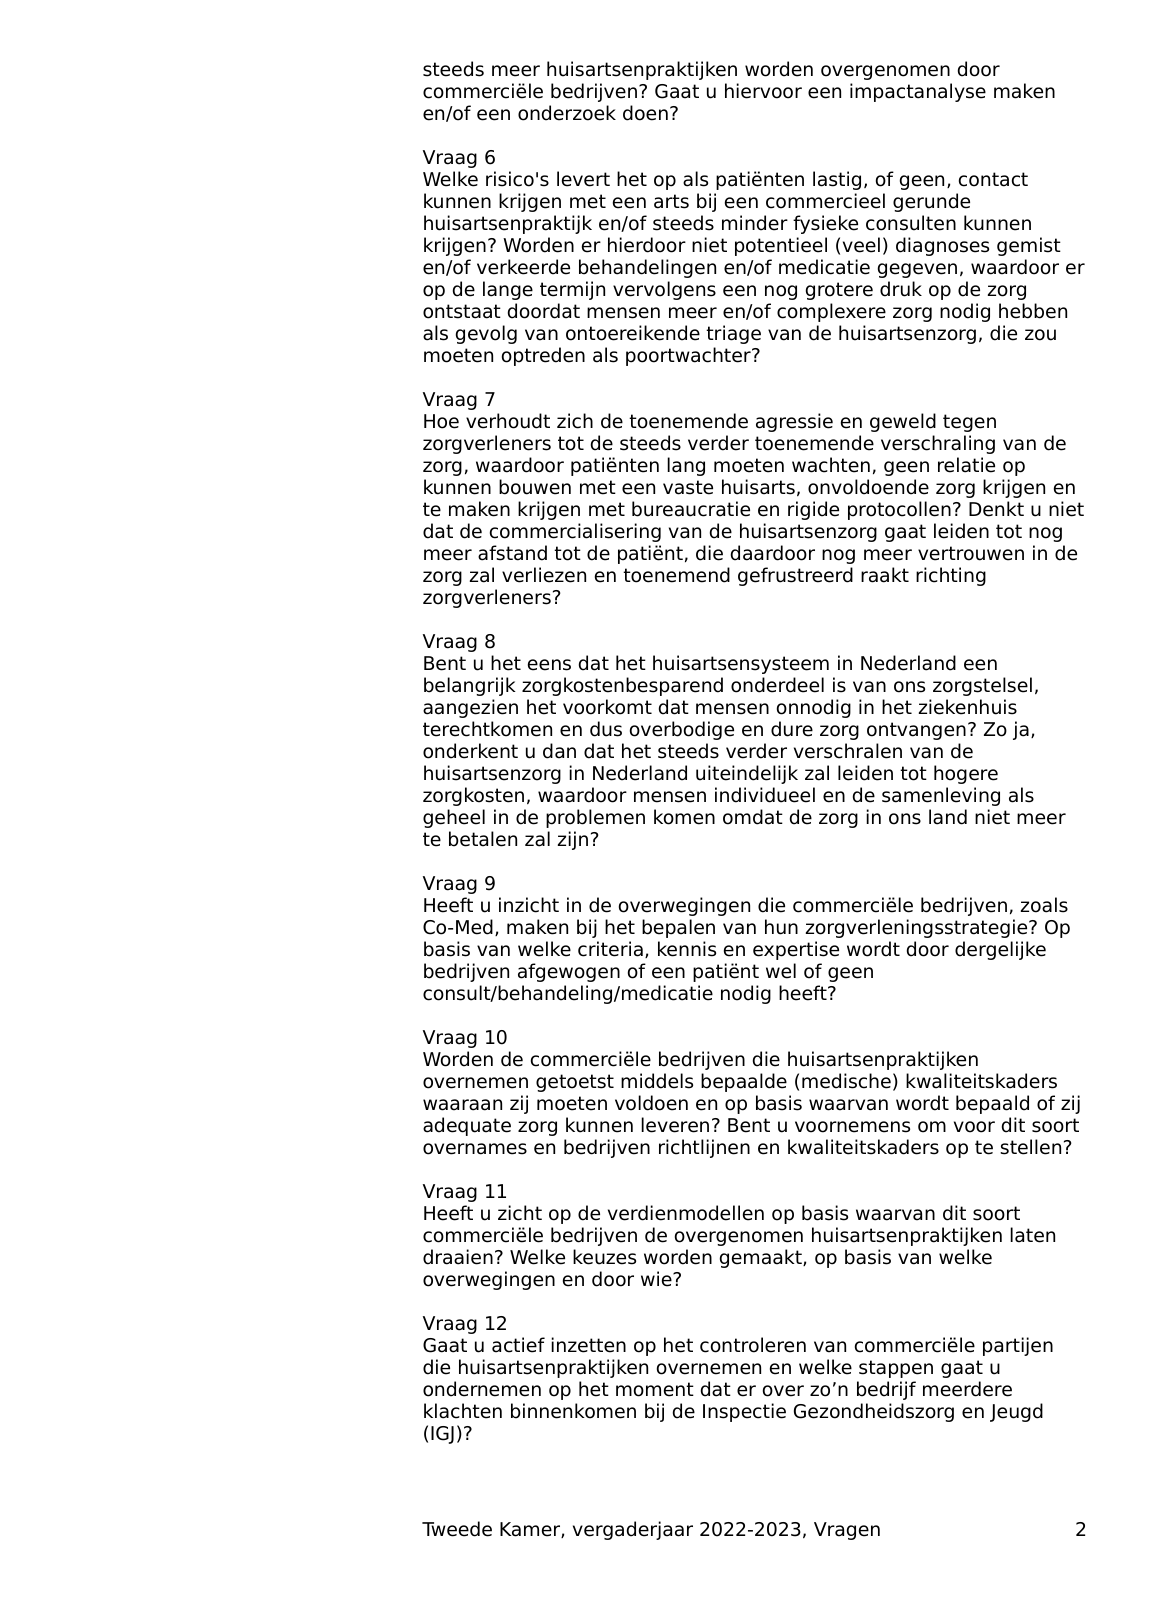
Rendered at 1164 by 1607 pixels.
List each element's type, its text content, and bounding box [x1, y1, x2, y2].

text Vraag 11 [422, 1181, 1087, 1203]
text Vraag 8 [422, 631, 1087, 653]
text Vraag 7 [422, 389, 1087, 411]
text Vraag 12 [422, 1313, 1087, 1335]
text Bent u het eens dat het huisartsensysteem in Nederland een belangrijk zorgkostenbesparend onderdeel is van ons zorgstelsel, aangezien het voorkomt dat mensen onnodig in het ziekenhuis terechtkomen en dus overbodige en dure zorg ontvangen? Zo ja, onderkent u dan dat het steeds verder verschralen van de huisartsenzorg in Nederland uiteindelijk zal leiden tot hogere zorgkosten, waardoor mensen individueel en de samenleving als geheel in de problemen komen omdat de zorg in ons land niet meer te betalen zal zijn? [422, 653, 1087, 851]
text steeds meer huisartsenpraktijken worden overgenomen door commerciële bedrijven? Gaat u hiervoor een impactanalyse maken en/of een onderzoek doen? [422, 59, 1087, 125]
text Welke risico's levert het op als patiënten lastig, of geen, contact kunnen krijgen met een arts bij een commercieel gerunde huisartsenpraktijk en/of steeds minder fysieke consulten kunnen krijgen? Worden er hierdoor niet potentieel (veel) diagnoses gemist en/of verkeerde behandelingen en/of medicatie gegeven, waardoor er op de lange termijn vervolgens een nog grotere druk op de zorg ontstaat doordat mensen meer en/of complexere zorg nodig hebben als gevolg van ontoereikende triage van de huisartsenzorg, die zou moeten optreden als poortwachter? [422, 169, 1087, 367]
text Heeft u zicht op de verdienmodellen op basis waarvan dit soort commerciële bedrijven de overgenomen huisartsenpraktijken laten draaien? Welke keuzes worden gemaakt, op basis van welke overwegingen en door wie? [422, 1203, 1087, 1291]
text Vraag 9 [422, 873, 1087, 895]
text Worden de commerciële bedrijven die huisartsenpraktijken overnemen getoetst middels bepaalde (medische) kwaliteitskaders waaraan zij moeten voldoen en op basis waarvan wordt bepaald of zij adequate zorg kunnen leveren? Bent u voornemens om voor dit soort overnames en bedrijven richtlijnen en kwaliteitskaders op te stellen? [422, 1049, 1087, 1159]
text Hoe verhoudt zich de toenemende agressie en geweld tegen zorgverleners tot de steeds verder toenemende verschraling van de zorg, waardoor patiënten lang moeten wachten, geen relatie op kunnen bouwen met een vaste huisarts, onvoldoende zorg krijgen en te maken krijgen met bureaucratie en rigide protocollen? Denkt u niet dat de commercialisering van de huisartsenzorg gaat leiden tot nog meer afstand tot de patiënt, die daardoor nog meer vertrouwen in de zorg zal verliezen en toenemend gefrustreerd raakt richting zorgverleners? [422, 411, 1087, 609]
text Vraag 10 [422, 1027, 1087, 1049]
text Vraag 6 [422, 147, 1087, 169]
text Gaat u actief inzetten op het controleren van commerciële partijen die huisartsenpraktijken overnemen en welke stappen gaat u ondernemen op het moment dat er over zo’n bedrijf meerdere klachten binnenkomen bij de Inspectie Gezondheidszorg en Jeugd (IGJ)? [422, 1335, 1087, 1445]
text Heeft u inzicht in de overwegingen die commerciële bedrijven, zoals Co-Med, maken bij het bepalen van hun zorgverleningsstrategie? Op basis van welke criteria, kennis en expertise wordt door dergelijke bedrijven afgewogen of een patiënt wel of geen consult/behandeling/medicatie nodig heeft? [422, 895, 1087, 1005]
